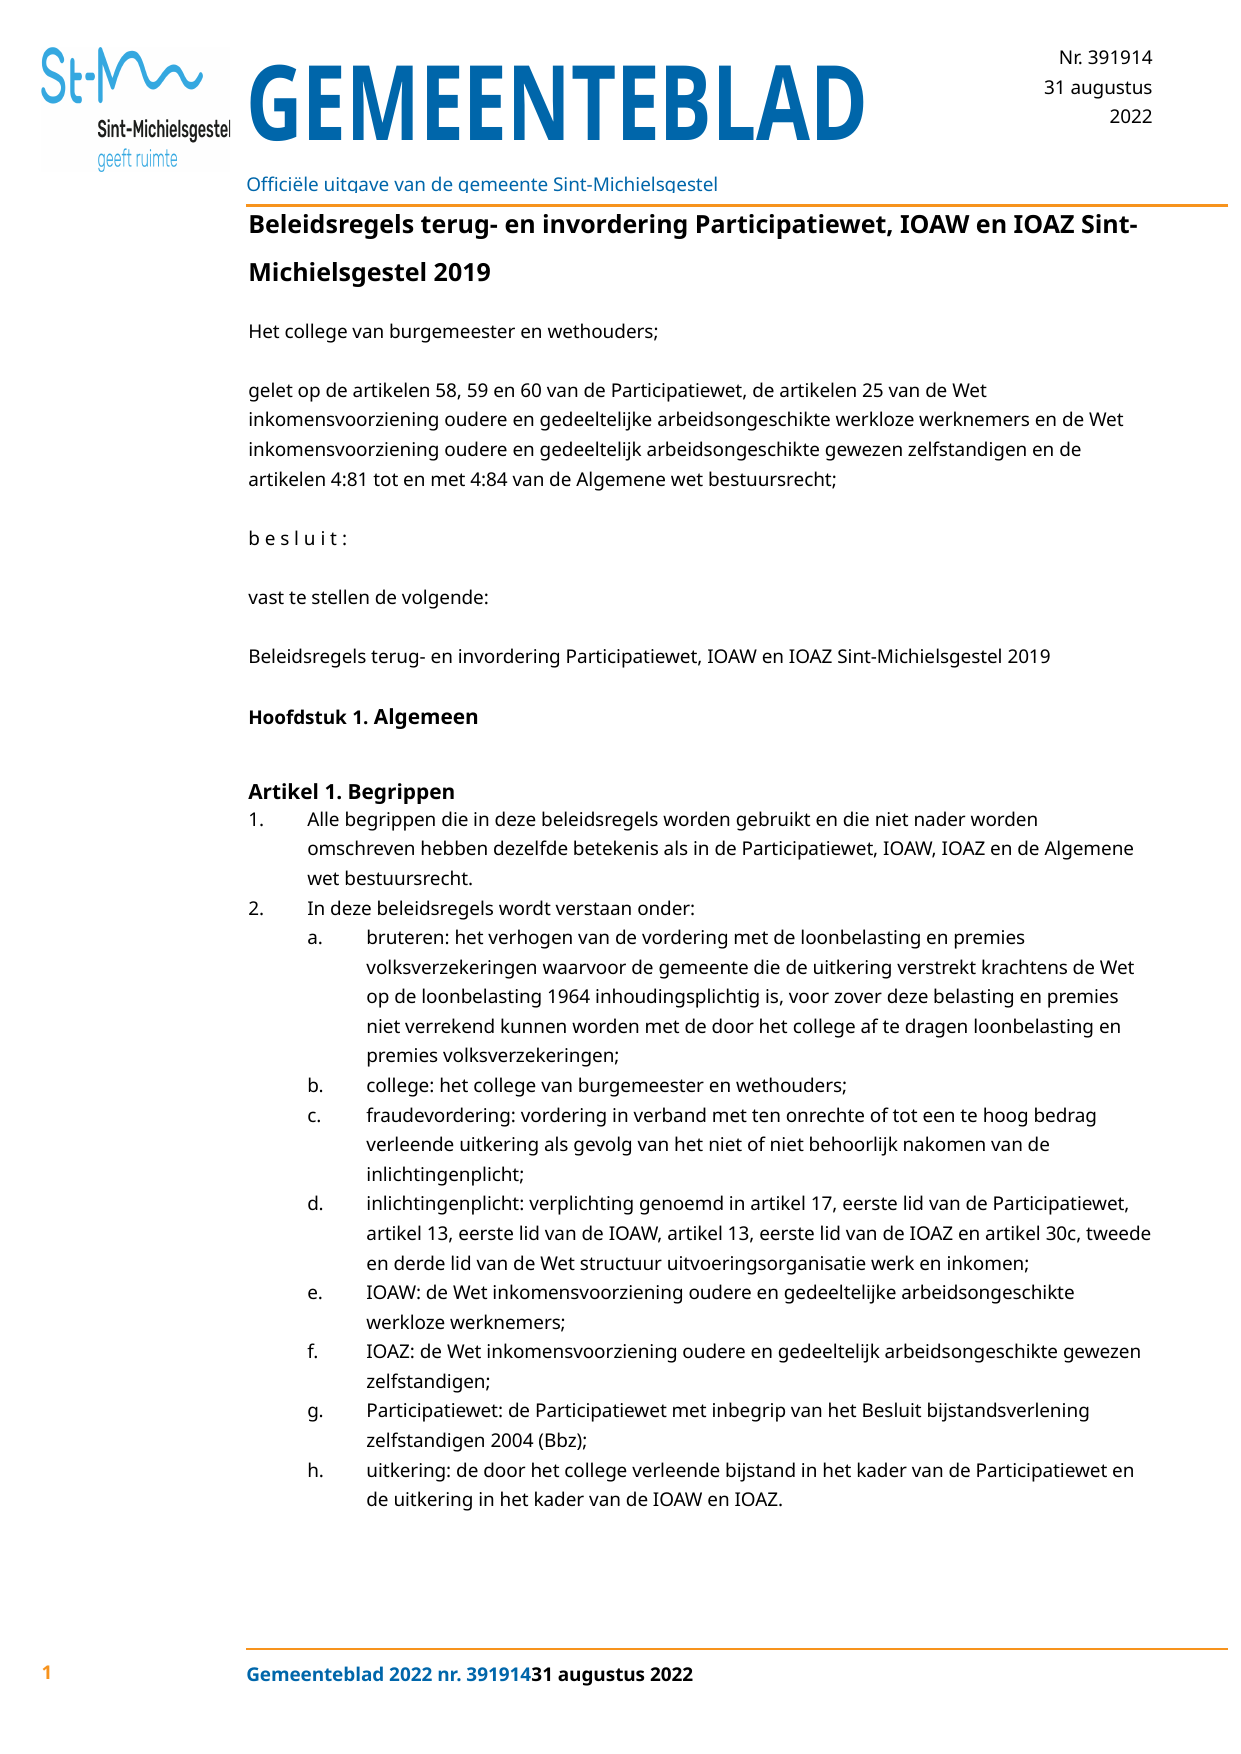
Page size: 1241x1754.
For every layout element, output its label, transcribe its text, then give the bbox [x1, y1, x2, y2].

text vast te stellen de volgende: [248, 584, 1152, 610]
text b e s l u i t : [248, 525, 1152, 551]
list Participatiewet: de Participatiewet met inbegrip van het Besluit bijstandsverlening zelfstandigen 2004 (Bbz); [307, 1398, 1152, 1453]
list Alle begrippen die in deze beleidsregels worden gebruikt en die niet nader worden omschreven hebben dezelfde betekenis als in de Participatiewet, IOAW, IOAZ en de Algemene wet bestuursrecht. [248, 806, 1152, 891]
text Beleidsregels terug- en invordering Participatiewet, IOAW en IOAZ Sint-Michielsgestel 2019 [248, 643, 1152, 669]
list In deze beleidsregels wordt verstaan onder: [248, 895, 1152, 920]
list IOAZ: de Wet inkomensvoorziening oudere en gedeeltelijk arbeidsongeschikte gewezen zelfstandigen; [307, 1338, 1152, 1394]
text Artikel 1. Begrippen [248, 777, 1152, 806]
text Het college van burgemeester en wethouders; [248, 318, 1152, 344]
text Hoofdstuk 1. Algemeen [248, 702, 1152, 731]
list fraudevordering: vordering in verband met ten onrechte of tot een te hoog bedrag verleende uitkering als gevolg van het niet of niet behoorlijk nakomen van de inlichtingenplicht; [307, 1102, 1152, 1187]
list uitkering: de door het college verleende bijstand in het kader van de Participatiewet en de uitkering in het kader van de IOAW en IOAZ. [307, 1457, 1152, 1512]
text gelet op de artikelen 58, 59 en 60 van de Participatiewet, de artikelen 25 van de Wet inkomensvoorziening oudere en gedeeltelijke arbeidsongeschikte werkloze werknemers en de Wet inkomensvoorziening oudere en gedeeltelijk arbeidsongeschikte gewezen zelfstandigen en de artikelen 4:81 tot en met 4:84 van de Algemene wet bestuursrecht; [248, 377, 1152, 492]
text Beleidsregels terug- en invordering Participatiewet, IOAW en IOAZ Sint-Michielsgestel 2019 [248, 207, 1152, 288]
list inlichtingenplicht: verplichting genoemd in artikel 17, eerste lid van de Participatiewet, artikel 13, eerste lid van de IOAW, artikel 13, eerste lid van de IOAZ en artikel 30c, tweede en derde lid van de Wet structuur uitvoeringsorganisatie werk en inkomen; [307, 1191, 1152, 1275]
list IOAW: de Wet inkomensvoorziening oudere en gedeeltelijke arbeidsongeschikte werkloze werknemers; [307, 1279, 1152, 1334]
list bruteren: het verhogen van de vordering met de loonbelasting en premies volksverzekeringen waarvoor de gemeente die de uitkering verstrekt krachtens de Wet op de loonbelasting 1964 inhoudingsplichtig is, voor zover deze belasting en premies niet verrekend kunnen worden met de door het college af te dragen loonbelasting en premies volksverzekeringen; [307, 924, 1152, 1068]
picture [41, 47, 231, 172]
list college: het college van burgemeester en wethouders; [307, 1072, 1152, 1098]
